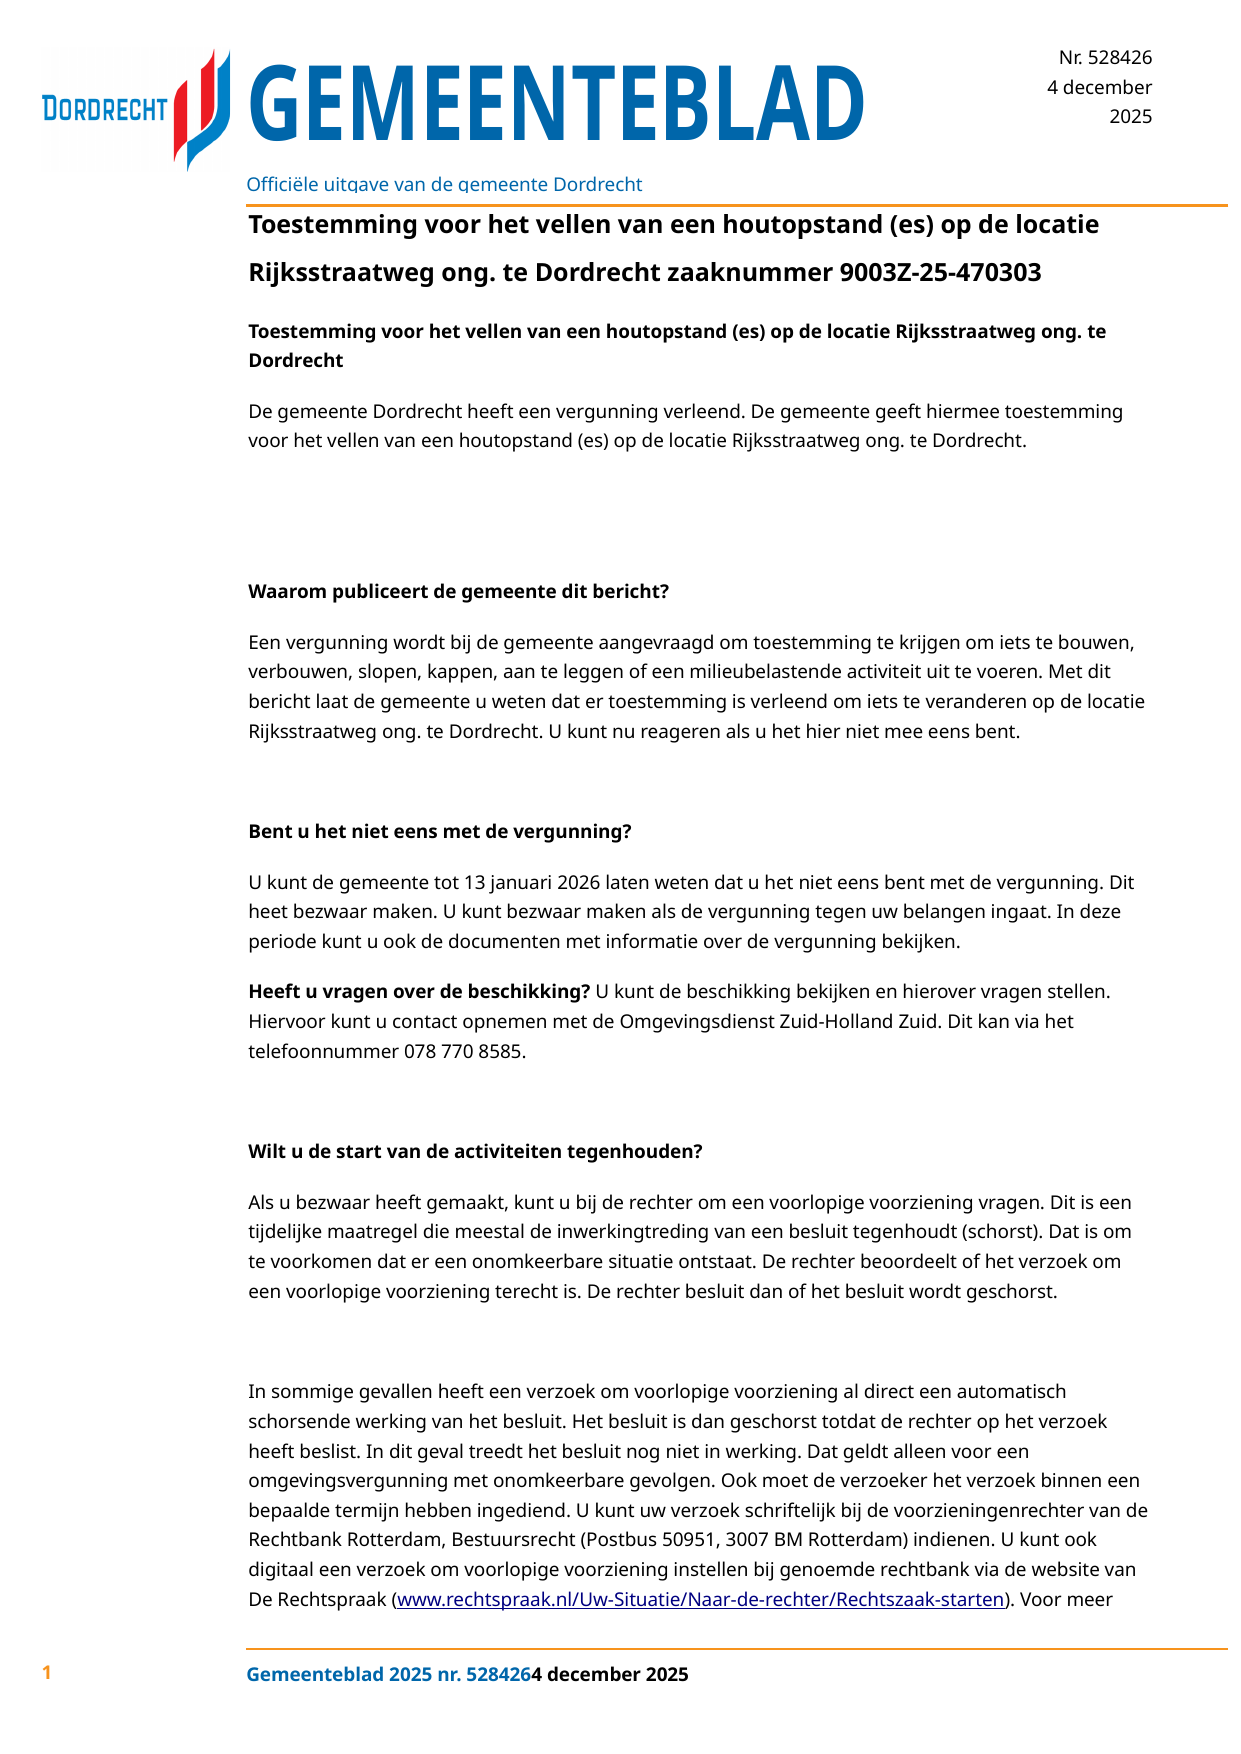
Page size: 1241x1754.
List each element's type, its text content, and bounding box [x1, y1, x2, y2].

text In sommige gevallen heeft een verzoek om voorlopige voorziening al direct een automatisch schorsende werking van het besluit. Het besluit is dan geschorst totdat de rechter op het verzoek heeft beslist. In dit geval treedt het besluit nog niet in werking. Dat geldt alleen voor een omgevingsvergunning met onomkeerbare gevolgen. Ook moet de verzoeker het verzoek binnen een bepaalde termijn hebben ingediend. U kunt uw verzoek schriftelijk bij de voorzieningenrechter van de Rechtbank Rotterdam, Bestuursrecht (Postbus 50951, 3007 BM Rotterdam) indienen. U kunt ook digitaal een verzoek om voorlopige voorziening instellen bij genoemde rechtbank via de website van De Rechtspraak (www.rechtspraak.nl/Uw-Situatie/Naar-de-rechter/Rechtszaak-starten). Voor meer [248, 1379, 1152, 1612]
text Bent u het niet eens met de vergunning? [248, 819, 1152, 844]
text Heeft u vragen over de beschikking? U kunt de beschikking bekijken en hierover vragen stellen. Hiervoor kunt u contact opnemen met de Omgevingsdienst Zuid-Holland Zuid. Dit kan via het telefoonnummer 078 770 8585. [248, 979, 1152, 1064]
text Een vergunning wordt bij de gemeente aangevraagd om toestemming te krijgen om iets te bouwen, verbouwen, slopen, kappen, aan te leggen of een milieubelastende activiteit uit te voeren. Met dit bericht laat de gemeente u weten dat er toestemming is verleend om iets te veranderen op de locatie Rijksstraatweg ong. te Dordrecht. U kunt nu reageren als u het hier niet mee eens bent. [248, 629, 1152, 744]
text Waarom publiceert de gemeente dit bericht? [248, 579, 1152, 604]
text Toestemming voor het vellen van een houtopstand (es) op de locatie Rijksstraatweg ong. te Dordrecht zaaknummer 9003Z-25-470303 [248, 207, 1152, 288]
text Wilt u de start van de activiteiten tegenhouden? [248, 1139, 1152, 1164]
picture [41, 47, 231, 172]
text De gemeente Dordrecht heeft een vergunning verleend. De gemeente geeft hiermee toestemming voor het vellen van een houtopstand (es) op de locatie Rijksstraatweg ong. te Dordrecht. [248, 398, 1152, 453]
text Toestemming voor het vellen van een houtopstand (es) op de locatie Rijksstraatweg ong. te Dordrecht [248, 318, 1152, 373]
text U kunt de gemeente tot 13 januari 2026 laten weten dat u het niet eens bent met de vergunning. Dit heet bezwaar maken. U kunt bezwaar maken als de vergunning tegen uw belangen ingaat. In deze periode kunt u ook de documenten met informatie over de vergunning bekijken. [248, 869, 1152, 954]
text Als u bezwaar heeft gemaakt, kunt u bij de rechter om een voorlopige voorziening vragen. Dit is een tijdelijke maatregel die meestal de inwerkingtreding van een besluit tegenhoudt (schorst). Dat is om te voorkomen dat er een onomkeerbare situatie ontstaat. De rechter beoordeelt of het verzoek om een voorlopige voorziening terecht is. De rechter besluit dan of het besluit wordt geschorst. [248, 1189, 1152, 1304]
